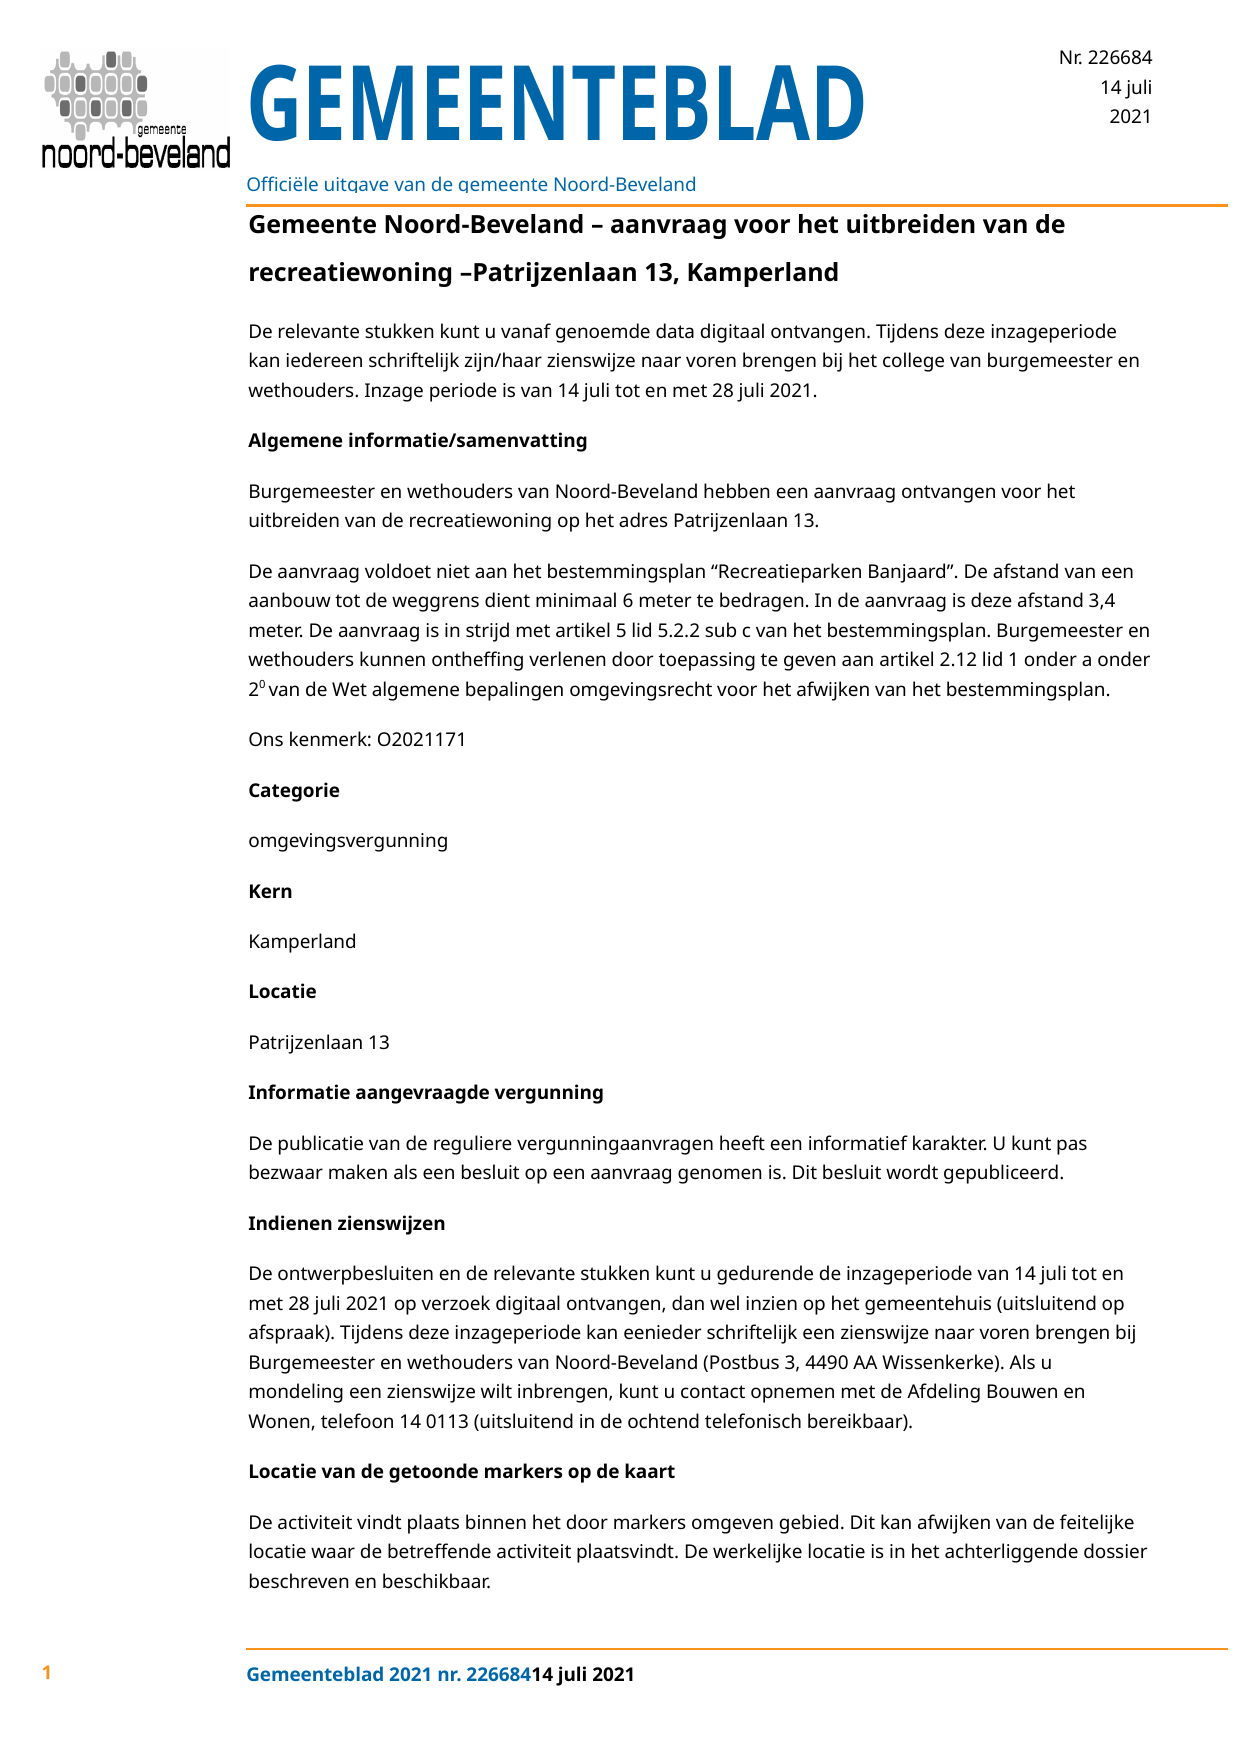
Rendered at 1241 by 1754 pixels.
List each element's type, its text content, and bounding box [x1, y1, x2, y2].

text De activiteit vindt plaats binnen het door markers omgeven gebied. Dit kan afwijken van de feitelijke locatie waar de betreffende activiteit plaatsvindt. De werkelijke locatie is in het achterliggende dossier beschreven en beschikbaar. [248, 1509, 1152, 1594]
text De aanvraag voldoet niet aan het bestemmingsplan “Recreatieparken Banjaard”. De afstand van een aanbouw tot de weggrens dient minimaal 6 meter te bedragen. In de aanvraag is deze afstand 3,4 meter. De aanvraag is in strijd met artikel 5 lid 5.2.2 sub c van het bestemmingsplan. Burgemeester en wethouders kunnen ontheffing verlenen door toepassing te geven aan artikel 2.12 lid 1 onder a onder 20 van de Wet algemene bepalingen omgevingsrecht voor het afwijken van het bestemmingsplan. [248, 558, 1152, 702]
text Burgemeester en wethouders van Noord-Beveland hebben een aanvraag ontvangen voor het uitbreiden van de recreatiewoning op het adres Patrijzenlaan 13. [248, 478, 1152, 533]
text Kern [248, 878, 1152, 904]
text omgevingsvergunning [248, 827, 1152, 853]
text Locatie van de getoonde markers op de kaart [248, 1459, 1152, 1484]
text Informatie aangevraagde vergunning [248, 1079, 1152, 1105]
text De publicatie van de reguliere vergunningaanvragen heeft een informatief karakter. U kunt pas bezwaar maken als een besluit op een aanvraag genomen is. Dit besluit wordt gepubliceerd. [248, 1130, 1152, 1185]
text Locatie [248, 979, 1152, 1004]
text Kamperland [248, 928, 1152, 954]
text Algemene informatie/samenvatting [248, 427, 1152, 453]
text Patrijzenlaan 13 [248, 1029, 1152, 1055]
text Indienen zienswijzen [248, 1210, 1152, 1236]
text De relevante stukken kunt u vanaf genoemde data digitaal ontvangen. Tijdens deze inzageperiode kan iedereen schriftelijk zijn/haar zienswijze naar voren brengen bij het college van burgemeester en wethouders. Inzage periode is van 14 juli tot en met 28 juli 2021. [248, 318, 1152, 403]
text De ontwerpbesluiten en de relevante stukken kunt u gedurende de inzageperiode van 14 juli tot en met 28 juli 2021 op verzoek digitaal ontvangen, dan wel inzien op het gemeentehuis (uitsluitend op afspraak). Tijdens deze inzageperiode kan eenieder schriftelijk een zienswijze naar voren brengen bij Burgemeester en wethouders van Noord-Beveland (Postbus 3, 4490 AA Wissenkerke). Als u mondeling een zienswijze wilt inbrengen, kunt u contact opnemen met de Afdeling Bouwen en Wonen, telefoon 14 0113 (uitsluitend in de ochtend telefonisch bereikbaar). [248, 1260, 1152, 1434]
text Ons kenmerk: O2021171 [248, 727, 1152, 752]
text Gemeente Noord-Beveland – aanvraag voor het uitbreiden van de recreatiewoning –Patrijzenlaan 13, Kamperland [248, 207, 1152, 288]
picture [41, 47, 231, 172]
text Categorie [248, 777, 1152, 803]
